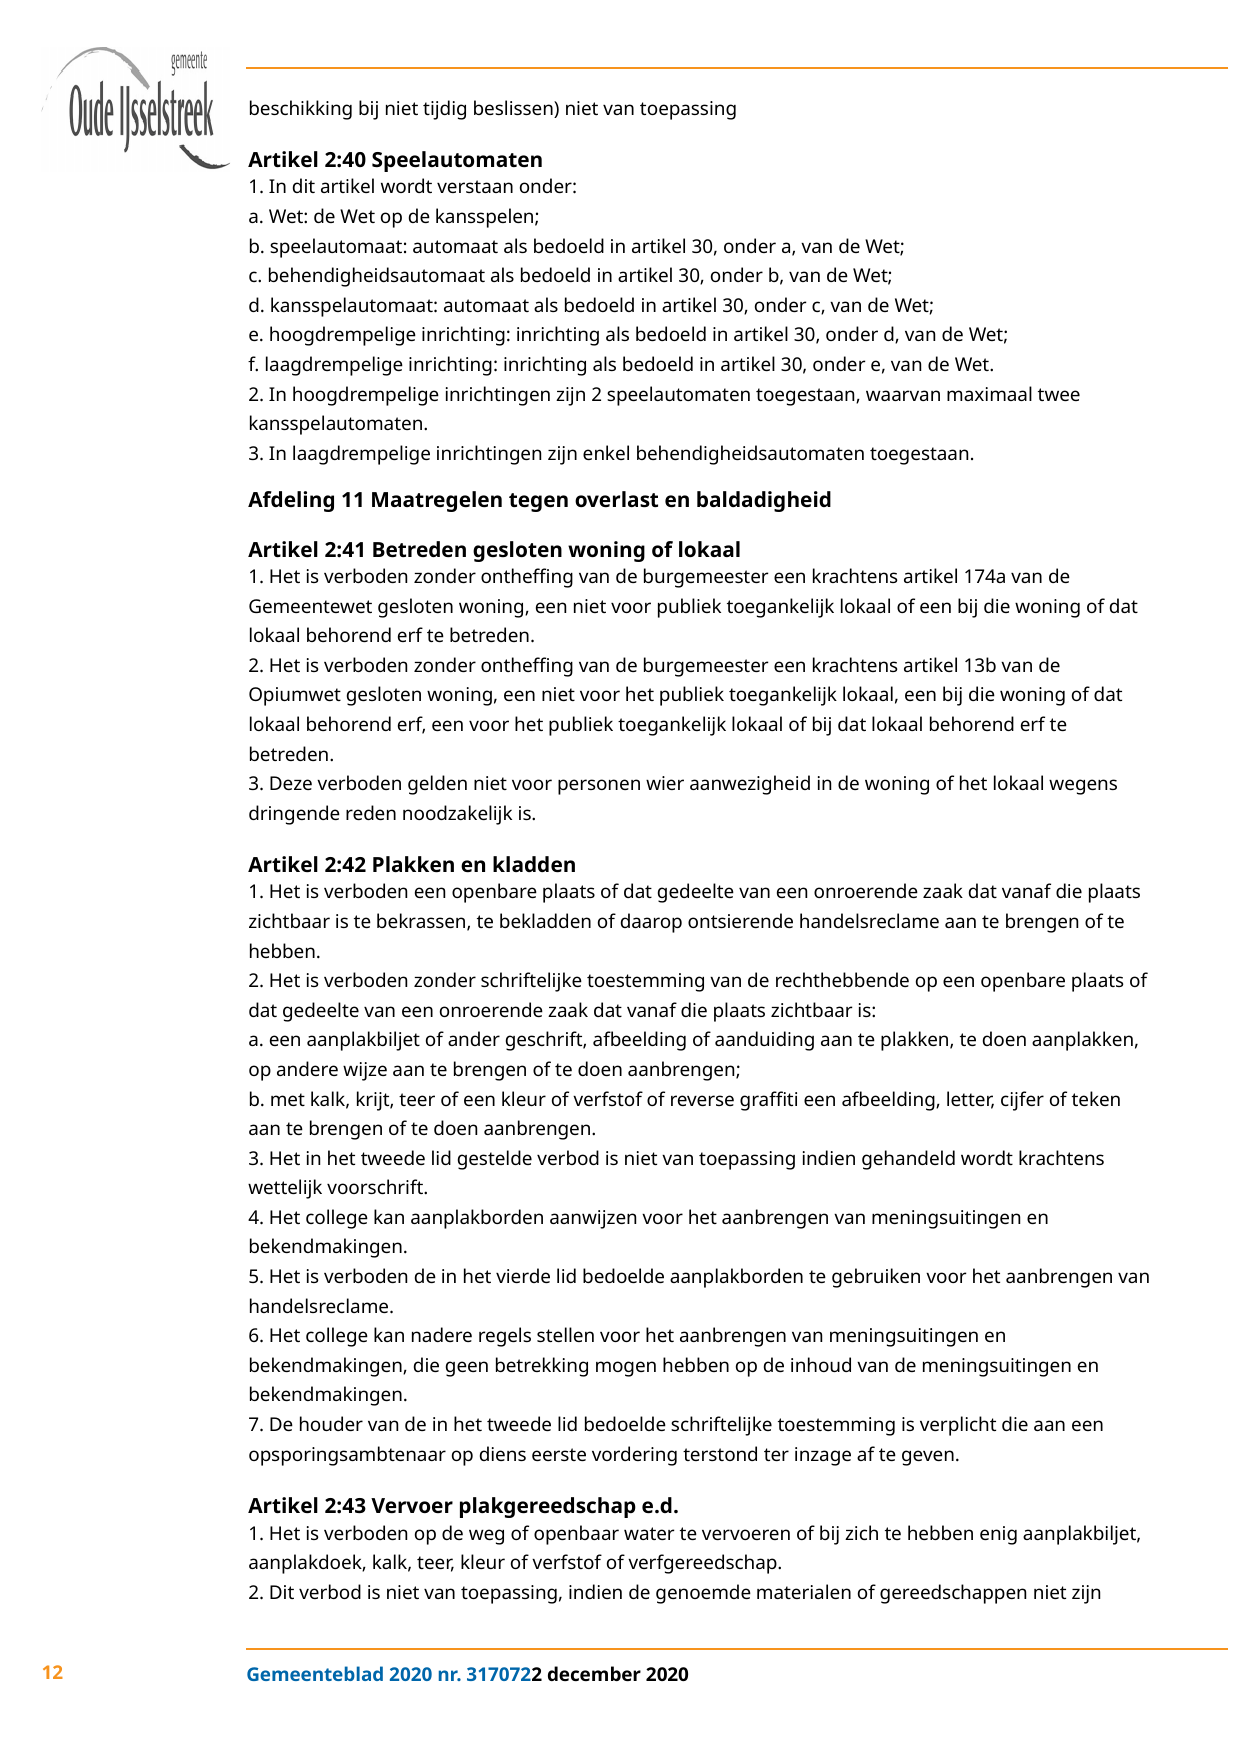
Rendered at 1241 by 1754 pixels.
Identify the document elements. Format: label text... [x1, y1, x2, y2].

text a. Wet: de Wet op de kansspelen; [248, 203, 1152, 229]
text 7. De houder van de in het tweede lid bedoelde schriftelijke toestemming is verplicht die aan een opsporingsambtenaar op diens eerste vordering terstond ter inzage af te geven. [248, 1411, 1152, 1467]
text 5. Het is verboden de in het vierde lid bedoelde aanplakborden te gebruiken voor het aanbrengen van handelsreclame. [248, 1263, 1152, 1319]
text d. kansspelautomaat: automaat als bedoeld in artikel 30, onder c, van de Wet; [248, 292, 1152, 318]
text f. laagdrempelige inrichting: inrichting als bedoeld in artikel 30, onder e, van de Wet. [248, 351, 1152, 377]
text 2. In hoogdrempelige inrichtingen zijn 2 speelautomaten toegestaan, waarvan maximaal twee kansspelautomaten. [248, 381, 1152, 436]
text Afdeling 11 Maatregelen tegen overlast en baldadigheid [248, 486, 1152, 514]
text beschikking bij niet tijdig beslissen) niet van toepassing [248, 95, 1152, 121]
picture [41, 47, 231, 172]
text 2. Het is verboden zonder schriftelijke toestemming van de rechthebbende op een openbare plaats of dat gedeelte van een onroerende zaak dat vanaf die plaats zichtbaar is: [248, 967, 1152, 1023]
text 3. In laagdrempelige inrichtingen zijn enkel behendigheidsautomaten toegestaan. [248, 440, 1152, 466]
text 4. Het college kan aanplakborden aanwijzen voor het aanbrengen van meningsuitingen en bekendmakingen. [248, 1204, 1152, 1259]
text 2. Het is verboden zonder ontheffing van de burgemeester een krachtens artikel 13b van de Opiumwet gesloten woning, een niet voor het publiek toegankelijk lokaal, een bij die woning of dat lokaal behorend erf, een voor het publiek toegankelijk lokaal of bij dat lokaal behorend erf te betreden. [248, 652, 1152, 766]
text 1. Het is verboden op de weg of openbaar water te vervoeren of bij zich te hebben enig aanplakbiljet, aanplakdoek, kalk, teer, kleur of verfstof of verfgereedschap. [248, 1520, 1152, 1575]
text b. speelautomaat: automaat als bedoeld in artikel 30, onder a, van de Wet; [248, 233, 1152, 258]
text Artikel 2:42 Plakken en kladden [248, 850, 1152, 879]
text 3. Het in het tweede lid gestelde verbod is niet van toepassing indien gehandeld wordt krachtens wettelijk voorschrift. [248, 1145, 1152, 1200]
text 2. Dit verbod is niet van toepassing, indien de genoemde materialen of gereedschappen niet zijn [248, 1579, 1152, 1604]
text 1. In dit artikel wordt verstaan onder: [248, 174, 1152, 199]
text c. behendigheidsautomaat als bedoeld in artikel 30, onder b, van de Wet; [248, 262, 1152, 288]
text Artikel 2:41 Betreden gesloten woning of lokaal [248, 535, 1152, 563]
text Artikel 2:40 Speelautomaten [248, 145, 1152, 174]
text Artikel 2:43 Vervoer plakgereedschap e.d. [248, 1491, 1152, 1520]
text b. met kalk, krijt, teer of een kleur of verfstof of reverse graffiti een afbeelding, letter, cijfer of teken aan te brengen of te doen aanbrengen. [248, 1086, 1152, 1141]
text a. een aanplakbiljet of ander geschrift, afbeelding of aanduiding aan te plakken, te doen aanplakken, op andere wijze aan te brengen of te doen aanbrengen; [248, 1027, 1152, 1082]
text e. hoogdrempelige inrichting: inrichting als bedoeld in artikel 30, onder d, van de Wet; [248, 322, 1152, 347]
text 3. Deze verboden gelden niet voor personen wier aanwezigheid in de woning of het lokaal wegens dringende reden noodzakelijk is. [248, 770, 1152, 826]
text 1. Het is verboden zonder ontheffing van de burgemeester een krachtens artikel 174a van de Gemeentewet gesloten woning, een niet voor publiek toegankelijk lokaal of een bij die woning of dat lokaal behorend erf te betreden. [248, 563, 1152, 648]
text 6. Het college kan nadere regels stellen voor het aanbrengen van meningsuitingen en bekendmakingen, die geen betrekking mogen hebben op de inhoud van de meningsuitingen en bekendmakingen. [248, 1322, 1152, 1407]
text 1. Het is verboden een openbare plaats of dat gedeelte van een onroerende zaak dat vanaf die plaats zichtbaar is te bekrassen, te bekladden of daarop ontsierende handelsreclame aan te brengen of te hebben. [248, 879, 1152, 964]
